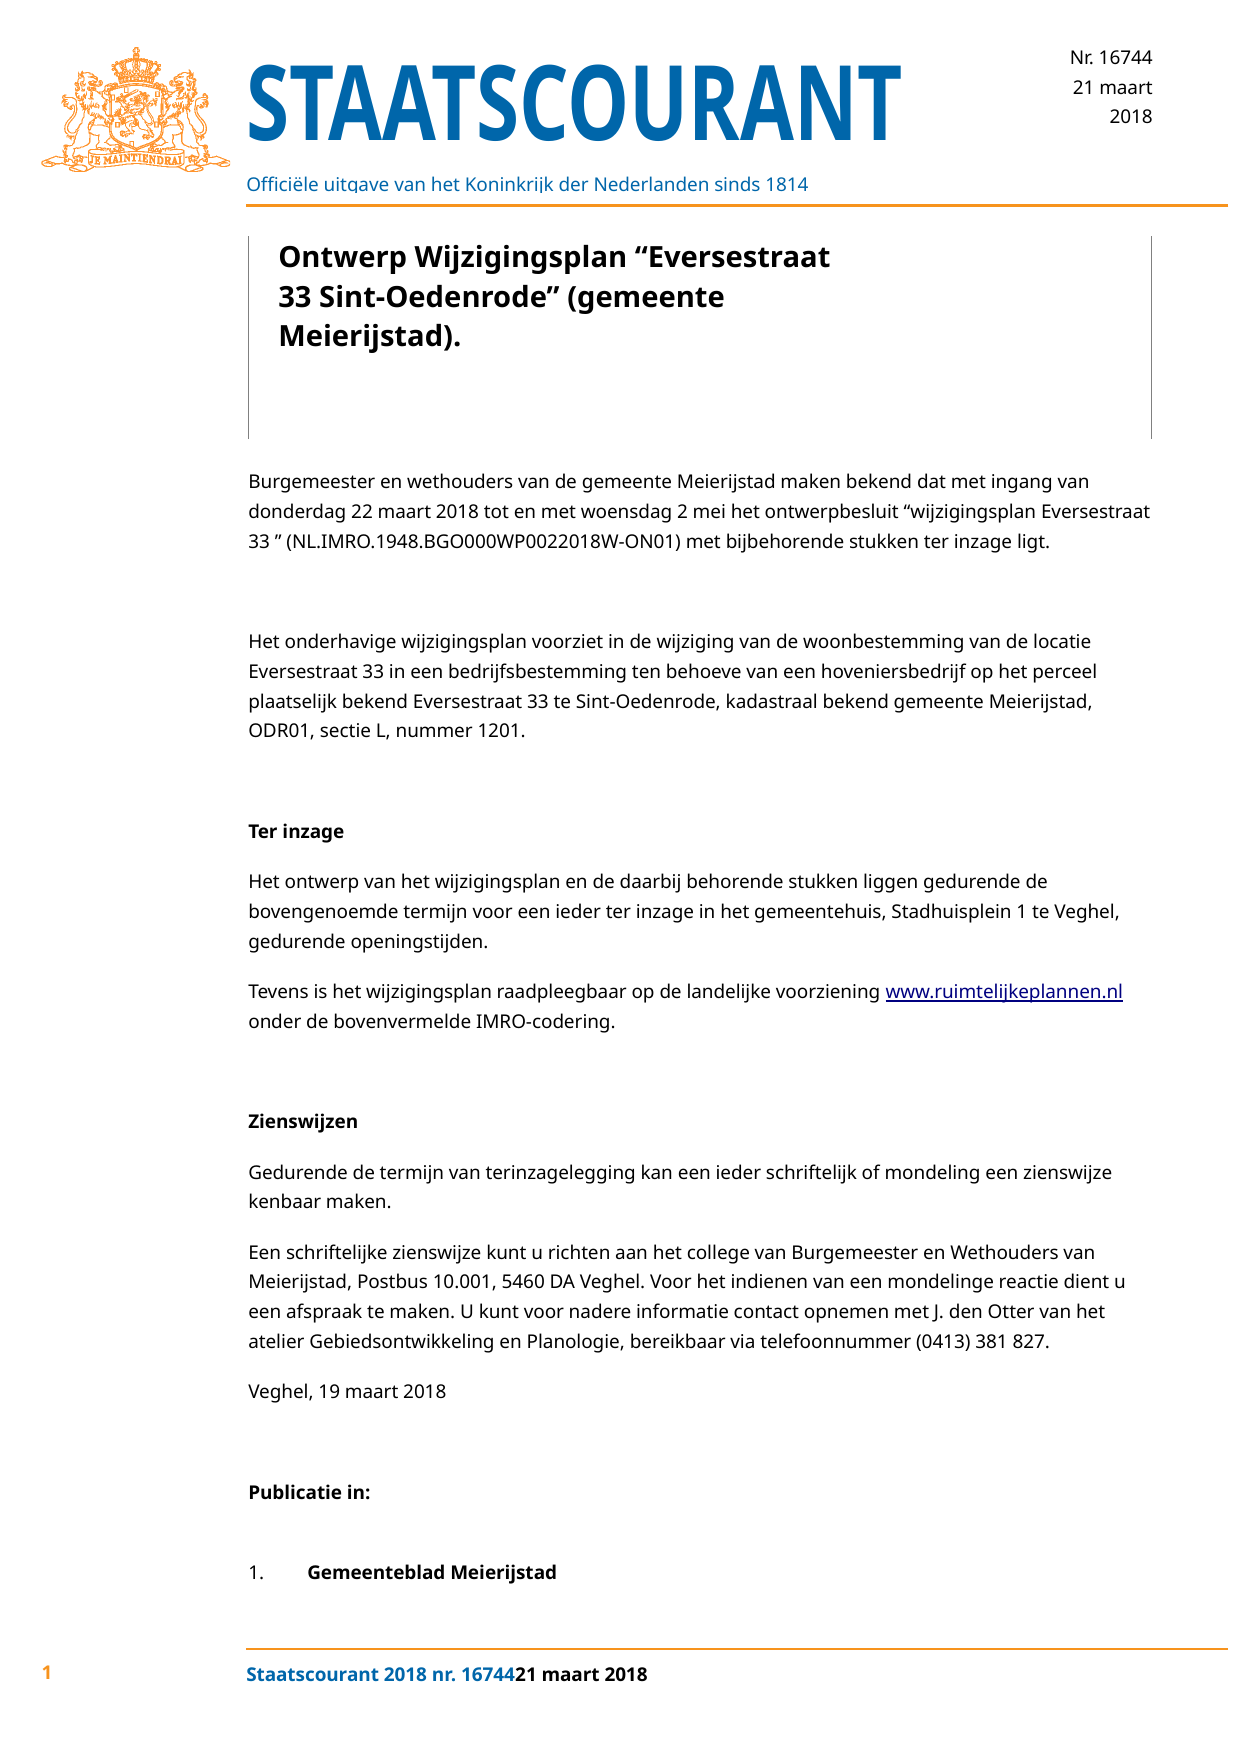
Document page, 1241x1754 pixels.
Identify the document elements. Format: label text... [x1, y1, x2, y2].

text Het onderhavige wijzigingsplan voorziet in de wijziging van de woonbestemming van de locatie Eversestraat 33 in een bedrijfsbestemming ten behoeve van een hoveniersbedrijf op het perceel plaatselijk bekend Eversestraat 33 te Sint-Oedenrode, kadastraal bekend gemeente Meierijstad, ODR01, sectie L, nummer 1201. [248, 629, 1152, 743]
picture [41, 47, 231, 172]
text Burgemeester en wethouders van de gemeente Meierijstad maken bekend dat met ingang van donderdag 22 maart 2018 tot en met woensdag 2 mei het ontwerpbesluit “wijzigingsplan Eversestraat 33 ” (NL.IMRO.1948.BGO000WP0022018W-ON01) met bijbehorende stukken ter inzage ligt. [248, 469, 1152, 553]
picture [912, 236, 1090, 414]
table_header [850, 236, 912, 413]
table_header [850, 414, 1151, 439]
text Het ontwerp van het wijzigingsplan en de daarbij behorende stukken liggen gedurende de bovengenoemde termijn voor een ieder ter inzage in het gemeentehuis, Stadhuisplein 1 te Veghel, gedurende openingstijden. [248, 869, 1152, 953]
table_header Ontwerp Wijzigingsplan “Eversestraat 33 Sint-Oedenrode” (gemeente Meierijstad). [249, 236, 850, 439]
text Gedurende de termijn van terinzagelegging kan een ieder schriftelijk of mondeling een zienswijze kenbaar maken. [248, 1159, 1152, 1214]
table_header [1090, 236, 1151, 413]
text Publicatie in: [248, 1479, 1152, 1505]
text Zienswijzen [248, 1109, 1152, 1134]
list Gemeenteblad Meierijstad [248, 1559, 1152, 1585]
text Een schriftelijke zienswijze kunt u richten aan het college van Burgemeester en Wethouders van Meierijstad, Postbus 10.001, 5460 DA Veghel. Voor het indienen van een mondelinge reactie dient u een afspraak te maken. U kunt voor nadere informatie contact opnemen met J. den Otter van het atelier Gebiedsontwikkeling en Planologie, bereikbaar via telefoonnummer (0413) 381 827. [248, 1239, 1152, 1353]
text Ter inzage [248, 818, 1152, 844]
text Veghel, 19 maart 2018 [248, 1378, 1152, 1404]
text Tevens is het wijzigingsplan raadpleegbaar op de landelijke voorziening www.ruimtelijkeplannen.nl onder de bovenvermelde IMRO-codering. [248, 978, 1152, 1033]
